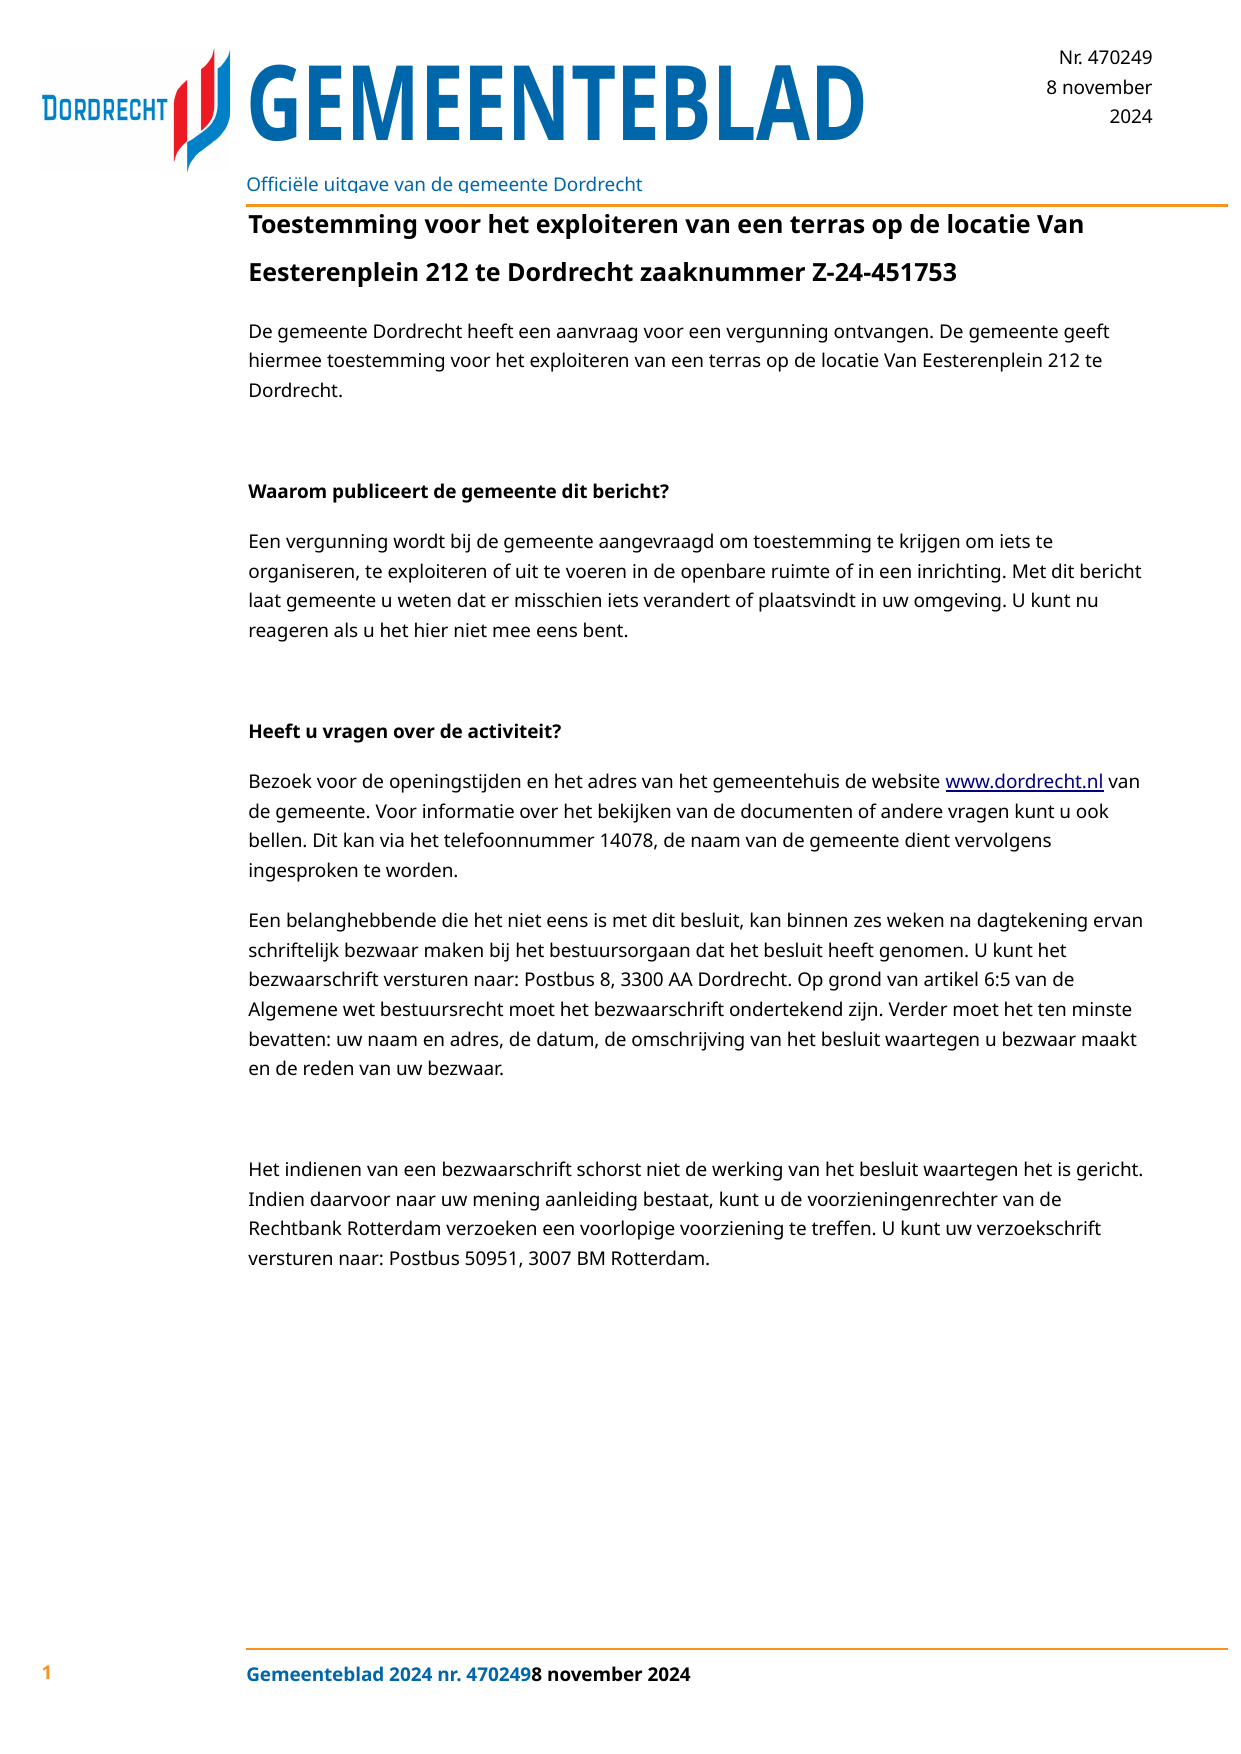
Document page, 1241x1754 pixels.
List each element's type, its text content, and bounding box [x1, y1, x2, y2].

text Waarom publiceert de gemeente dit bericht? [248, 478, 1152, 504]
text Toestemming voor het exploiteren van een terras op de locatie Van Eesterenplein 212 te Dordrecht zaaknummer Z-24-451753 [248, 207, 1152, 288]
text Een vergunning wordt bij de gemeente aangevraagd om toestemming te krijgen om iets te organiseren, te exploiteren of uit te voeren in de openbare ruimte of in een inrichting. Met dit bericht laat gemeente u weten dat er misschien iets verandert of plaatsvindt in uw omgeving. U kunt nu reageren als u het hier niet mee eens bent. [248, 528, 1152, 643]
text Een belanghebbende die het niet eens is met dit besluit, kan binnen zes weken na dagtekening ervan schriftelijk bezwaar maken bij het bestuursorgaan dat het besluit heeft genomen. U kunt het bezwaarschrift versturen naar: Postbus 8, 3300 AA Dordrecht. Op grond van artikel 6:5 van de Algemene wet bestuursrecht moet het bezwaarschrift ondertekend zijn. Verder moet het ten minste bevatten: uw naam en adres, de datum, de omschrijving van het besluit waartegen u bezwaar maakt en de reden van uw bezwaar. [248, 907, 1152, 1081]
text Bezoek voor de openingstijden en het adres van het gemeentehuis de website www.dordrecht.nl van de gemeente. Voor informatie over het bekijken van de documenten of andere vragen kunt u ook bellen. Dit kan via het telefoonnummer 14078, de naam van de gemeente dient vervolgens ingesproken te worden. [248, 768, 1152, 883]
text De gemeente Dordrecht heeft een aanvraag voor een vergunning ontvangen. De gemeente geeft hiermee toestemming voor het exploiteren van een terras op de locatie Van Eesterenplein 212 te Dordrecht. [248, 318, 1152, 403]
text Het indienen van een bezwaarschrift schorst niet de werking van het besluit waartegen het is gericht. Indien daarvoor naar uw mening aanleiding bestaat, kunt u de voorzieningenrechter van de Rechtbank Rotterdam verzoeken een voorlopige voorziening te treffen. U kunt uw verzoekschrift versturen naar: Postbus 50951, 3007 BM Rotterdam. [248, 1156, 1152, 1271]
picture [41, 47, 231, 172]
text Heeft u vragen over de activiteit? [248, 718, 1152, 744]
